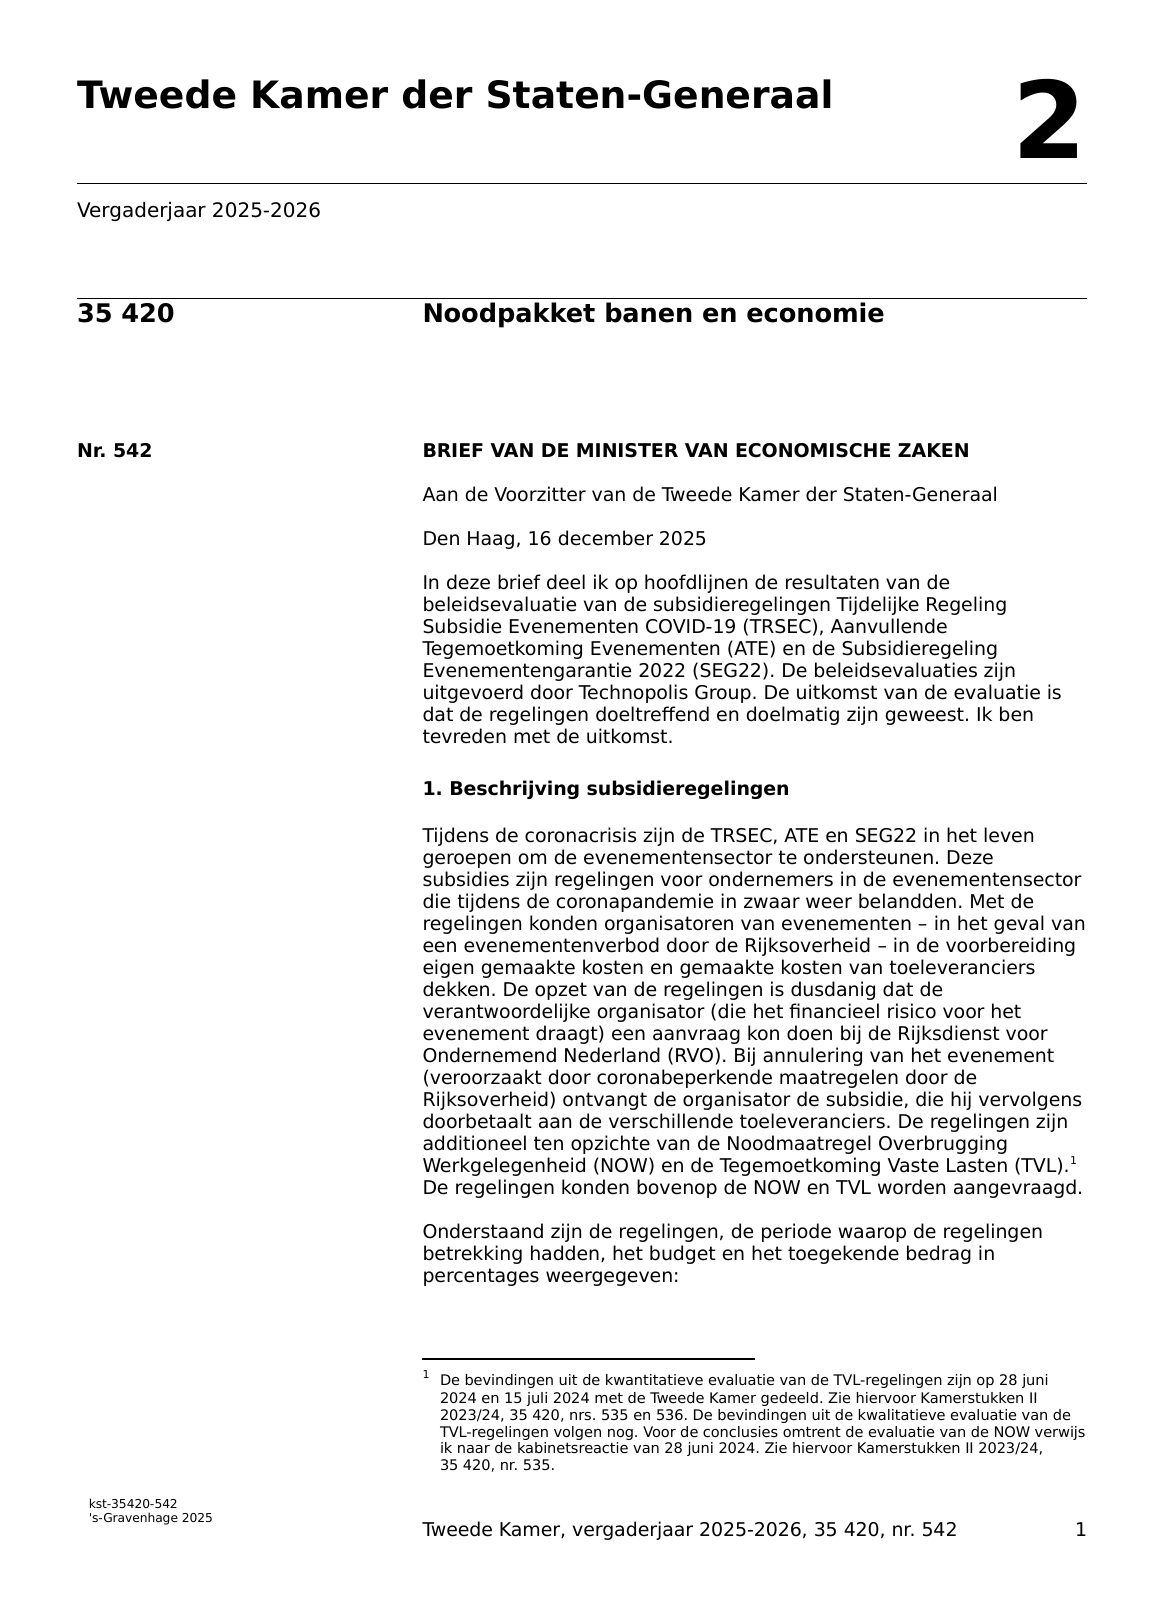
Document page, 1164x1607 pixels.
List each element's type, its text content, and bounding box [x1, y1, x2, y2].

table_header 2 [886, 59, 1087, 183]
text In deze brief deel ik op hoofdlijnen de resultaten van de beleidsevaluatie van de subsidieregelingen Tijdelijke Regeling Subsidie Evenementen COVID-19 (TRSEC), Aanvullende Tegemoetkoming Evenementen (ATE) en de Subsidieregeling Evenementengarantie 2022 (SEG22). De beleidsevaluaties zijn uitgevoerd door Technopolis Group. De uitkomst van de evaluatie is dat de regelingen doeltreffend en doelmatig zijn geweest. Ik ben tevreden met de uitkomst. [422, 572, 1087, 748]
text 's-Gravenhage 2025 [88, 1511, 323, 1525]
text Den Haag, 16 december 2025 [422, 528, 1087, 550]
subtitle 35 420 Noodpakket banen en economie [77, 299, 1087, 329]
table_header Tweede Kamer der Staten-Generaal [77, 59, 886, 183]
text De bevindingen uit de kwantitatieve evaluatie van de TVL-regelingen zijn op 28 juni 2024 en 15 juli 2024 met de Tweede Kamer gedeeld. Zie hiervoor Kamerstukken II 2023/24, 35 420, nrs. 535 en 536. De bevindingen uit de kwalitatieve evaluatie van de TVL-regelingen volgen nog. Voor de conclusies omtrent de evaluatie van de NOW verwijs ik naar de kabinetsreactie van 28 juni 2024. Zie hiervoor Kamerstukken II 2023/24, 35 420, nr. 535. [422, 1368, 1087, 1474]
table_cell Vergaderjaar 2025-2026 [77, 184, 1087, 298]
text Tijdens de coronacrisis zijn de TRSEC, ATE en SEG22 in het leven geroepen om de evenementensector te ondersteunen. Deze subsidies zijn regelingen voor ondernemers in de evenementensector die tijdens de coronapandemie in zwaar weer belandden. Met de regelingen konden organisatoren van evenementen – in het geval van een evenementenverbod door de Rijksoverheid – in de voorbereiding eigen gemaakte kosten en gemaakte kosten van toeleveranciers dekken. De opzet van de regelingen is dusdanig dat de verantwoordelijke organisator (die het financieel risico voor het evenement draagt) een aanvraag kon doen bij de Rijksdienst voor Ondernemend Nederland (RVO). Bij annulering van het evenement (veroorzaakt door coronabeperkende maatregelen door de Rijksoverheid) ontvangt de organisator de subsidie, die hij vervolgens doorbetaalt aan de verschillende toeleveranciers. De regelingen zijn additioneel ten opzichte van de Noodmaatregel Overbrugging Werkgelegenheid (NOW) en de Tegemoetkoming Vaste Lasten (TVL). De regelingen konden bovenop de NOW en TVL worden aangevraagd. [422, 825, 1087, 1199]
text Aan de Voorzitter van de Tweede Kamer der Staten-Generaal [422, 484, 1087, 506]
text kst-35420-542 [88, 1497, 323, 1511]
subtitle 1. Beschrijving subsidieregelingen [422, 778, 1087, 800]
text Onderstaand zijn de regelingen, de periode waarop de regelingen betrekking hadden, het budget en het toegekende bedrag in percentages weergegeven: [422, 1221, 1087, 1287]
subtitle Nr. 542 BRIEF VAN DE MINISTER VAN ECONOMISCHE ZAKEN [77, 440, 1087, 462]
